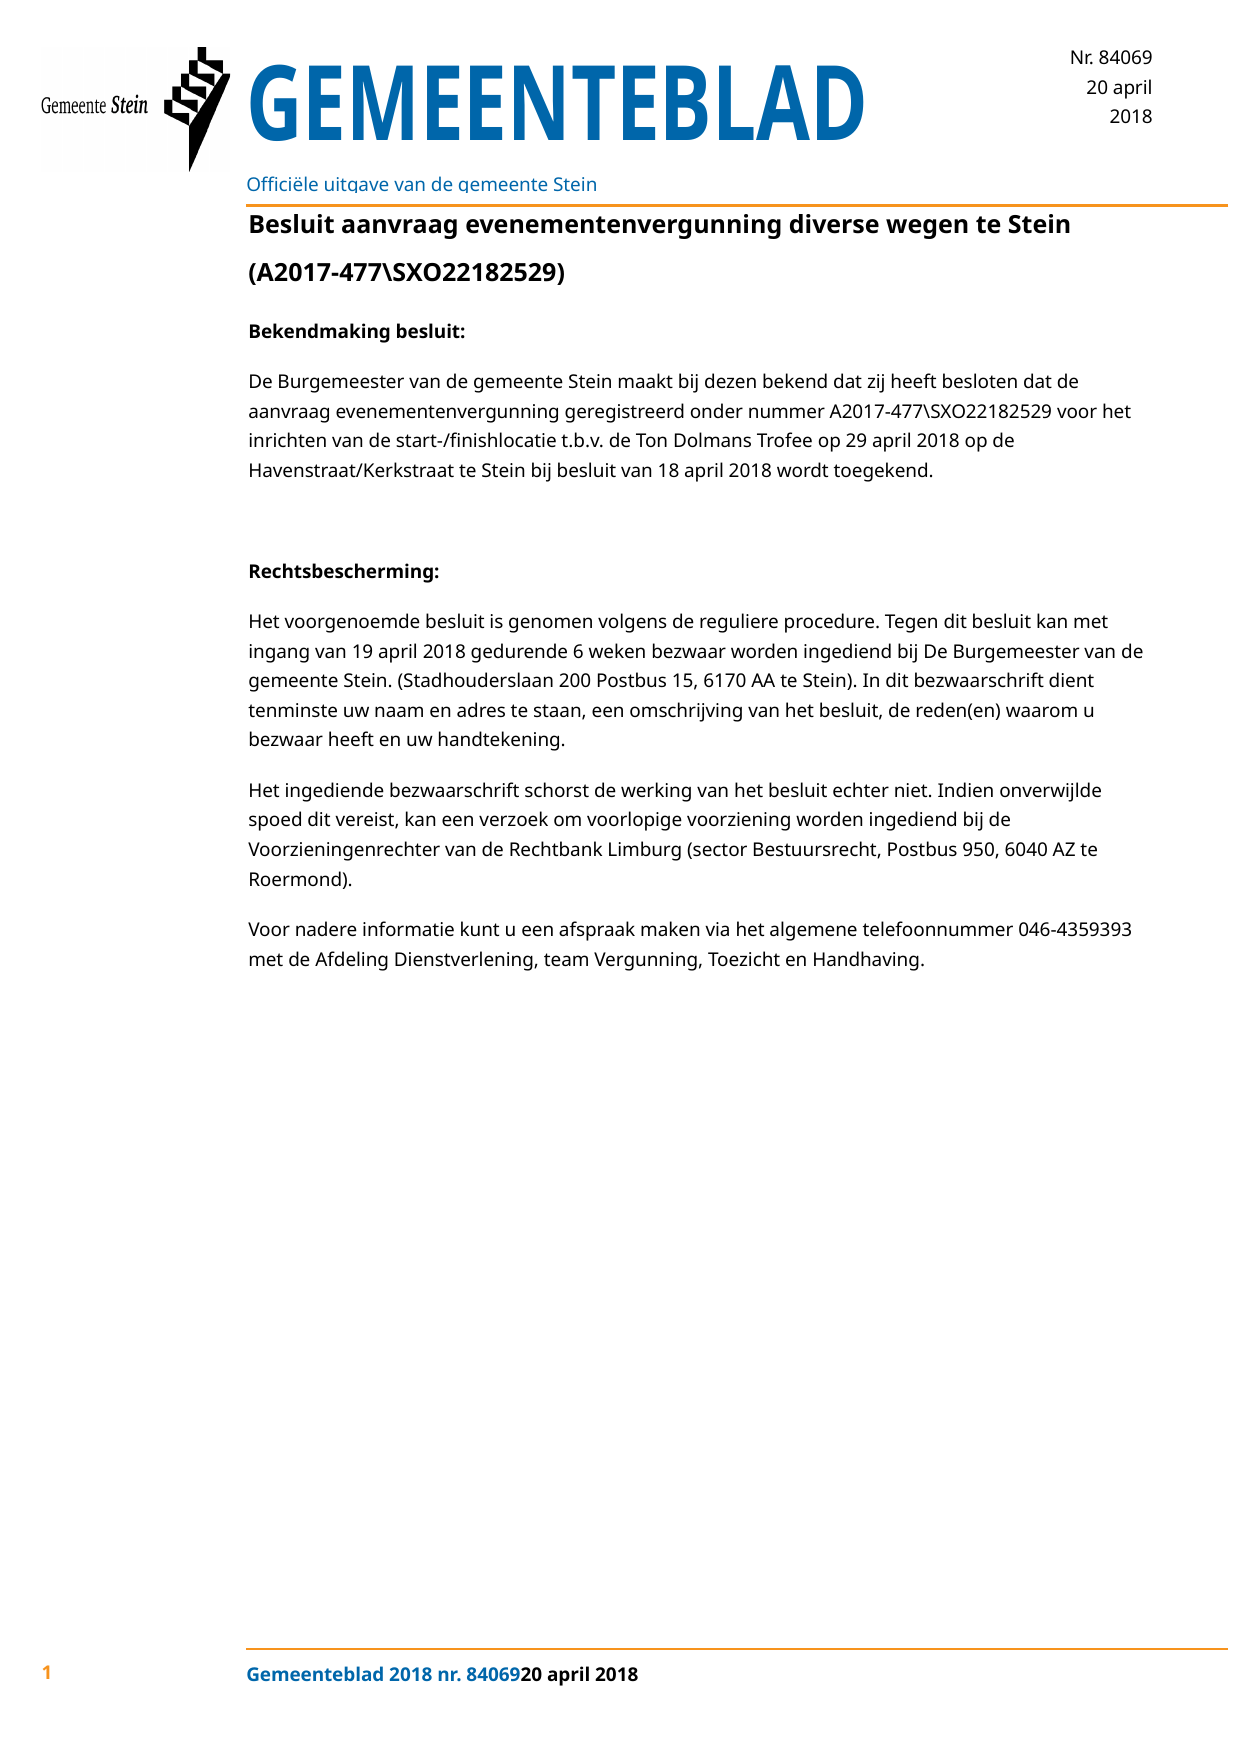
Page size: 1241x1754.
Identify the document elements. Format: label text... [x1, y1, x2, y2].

text Besluit aanvraag evenementenvergunning diverse wegen te Stein (A2017-477\SXO22182529) [248, 207, 1152, 288]
text De Burgemeester van de gemeente Stein maakt bij dezen bekend dat zij heeft besloten dat de aanvraag evenementenvergunning geregistreerd onder nummer A2017-477\SXO22182529 voor het inrichten van de start-/finishlocatie t.b.v. de Ton Dolmans Trofee op 29 april 2018 op de Havenstraat/Kerkstraat te Stein bij besluit van 18 april 2018 wordt toegekend. [248, 368, 1152, 483]
text Het ingediende bezwaarschrift schorst de werking van het besluit echter niet. Indien onverwijlde spoed dit vereist, kan een verzoek om voorlopige voorziening worden ingediend bij de Voorzieningenrechter van de Rechtbank Limburg (sector Bestuursrecht, Postbus 950, 6040 AZ te Roermond). [248, 777, 1152, 892]
picture [41, 47, 231, 172]
text Voor nadere informatie kunt u een afspraak maken via het algemene telefoonnummer 046-4359393 met de Afdeling Dienstverlening, team Vergunning, Toezicht en Handhaving. [248, 916, 1152, 972]
text Rechtsbescherming: [248, 558, 1152, 584]
text Bekendmaking besluit: [248, 318, 1152, 344]
text Het voorgenoemde besluit is genomen volgens de reguliere procedure. Tegen dit besluit kan met ingang van 19 april 2018 gedurende 6 weken bezwaar worden ingediend bij De Burgemeester van de gemeente Stein. (Stadhouderslaan 200 Postbus 15, 6170 AA te Stein). In dit bezwaarschrift dient tenminste uw naam en adres te staan, een omschrijving van het besluit, de reden(en) waarom u bezwaar heeft en uw handtekening. [248, 608, 1152, 752]
